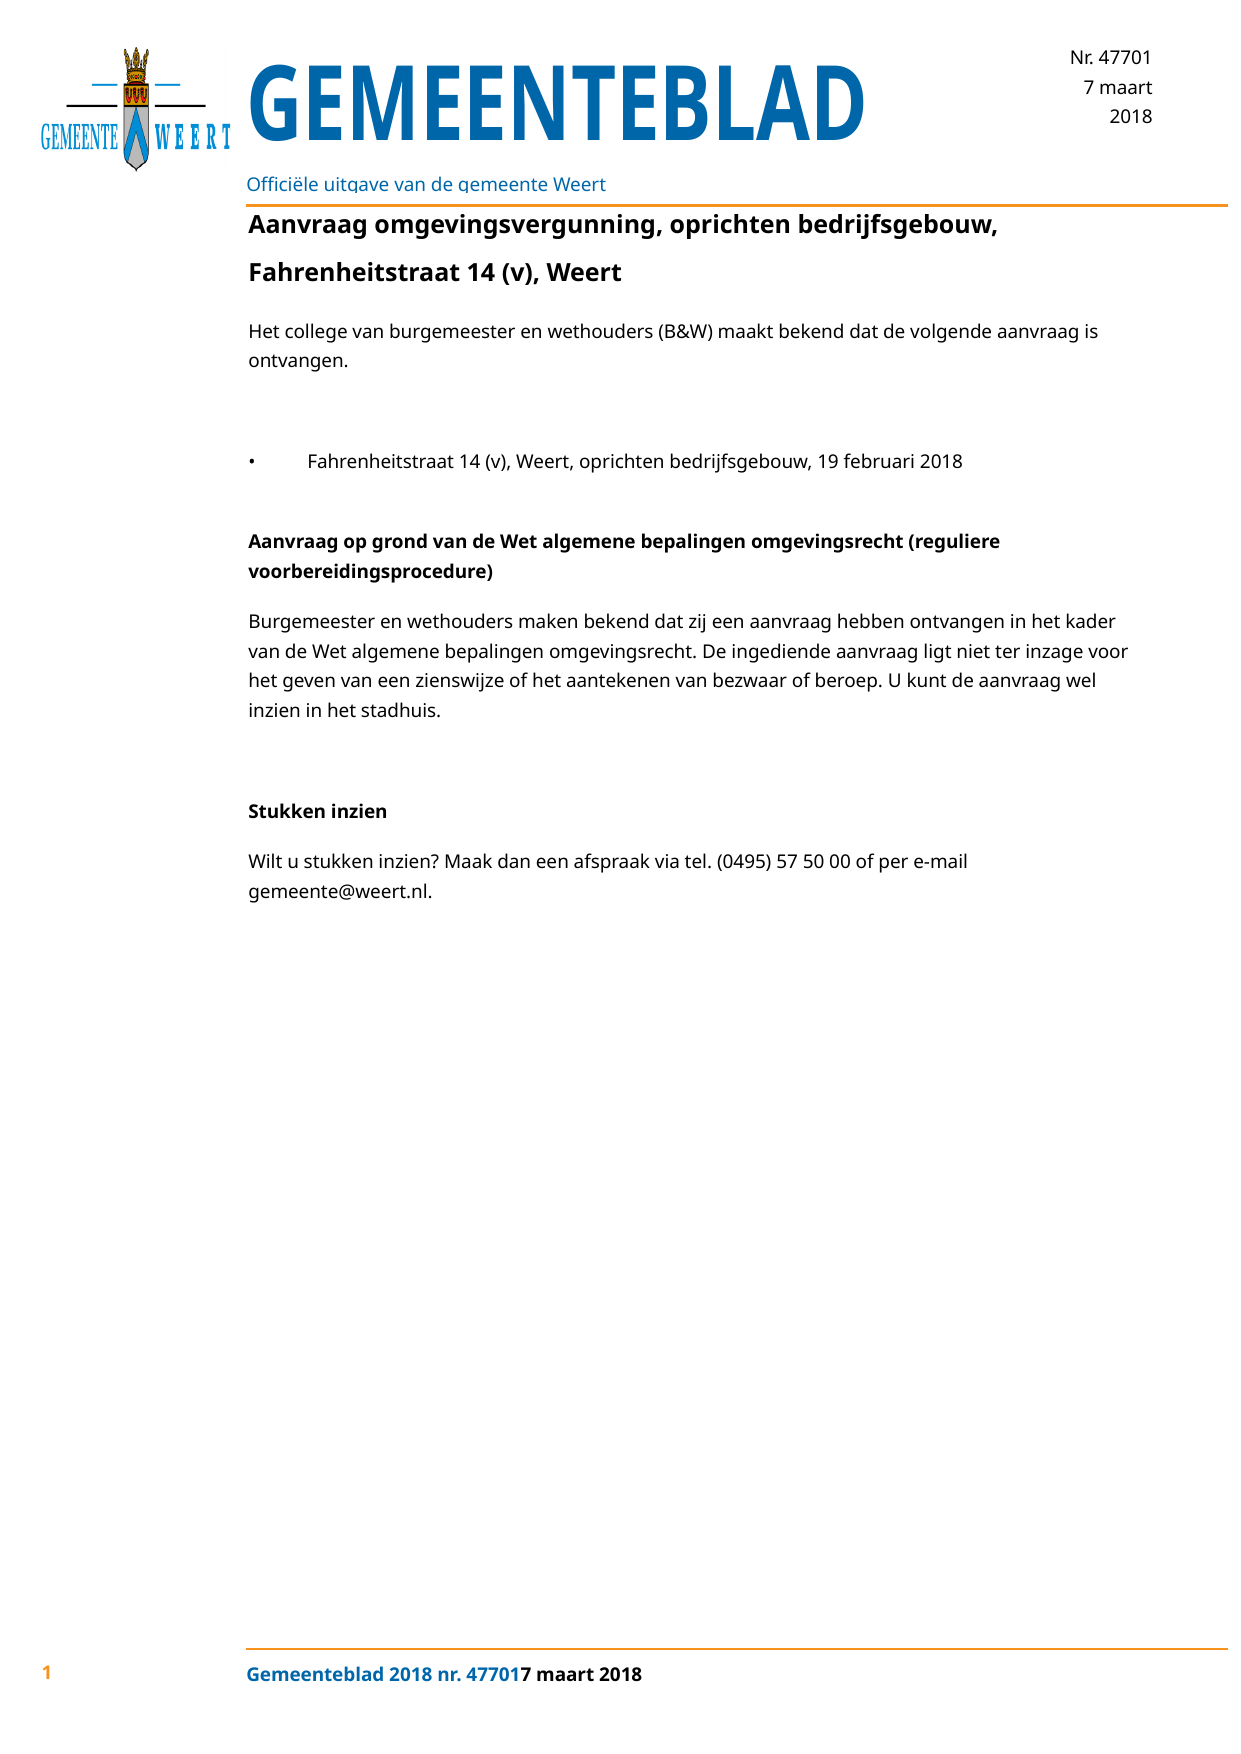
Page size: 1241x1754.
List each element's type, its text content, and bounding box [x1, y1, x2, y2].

picture [41, 47, 231, 172]
text Aanvraag omgevingsvergunning, oprichten bedrijfsgebouw, Fahrenheitstraat 14 (v), Weert [248, 207, 1152, 288]
text Wilt u stukken inzien? Maak dan een afspraak via tel. (0495) 57 50 00 of per e-mail gemeente@weert.nl. [248, 848, 1152, 904]
text Aanvraag op grond van de Wet algemene bepalingen omgevingsrecht (reguliere voorbereidingsprocedure) [248, 528, 1152, 584]
text Het college van burgemeester en wethouders (B&W) maakt bekend dat de volgende aanvraag is ontvangen. [248, 318, 1152, 373]
text Burgemeester en wethouders maken bekend dat zij een aanvraag hebben ontvangen in het kader van de Wet algemene bepalingen omgevingsrecht. De ingediende aanvraag ligt niet ter inzage voor het geven van een zienswijze of het aantekenen van bezwaar of beroep. U kunt de aanvraag wel inzien in het stadhuis. [248, 608, 1152, 723]
list Fahrenheitstraat 14 (v), Weert, oprichten bedrijfsgebouw, 19 februari 2018 [248, 448, 1152, 474]
text Stukken inzien [248, 798, 1152, 824]
